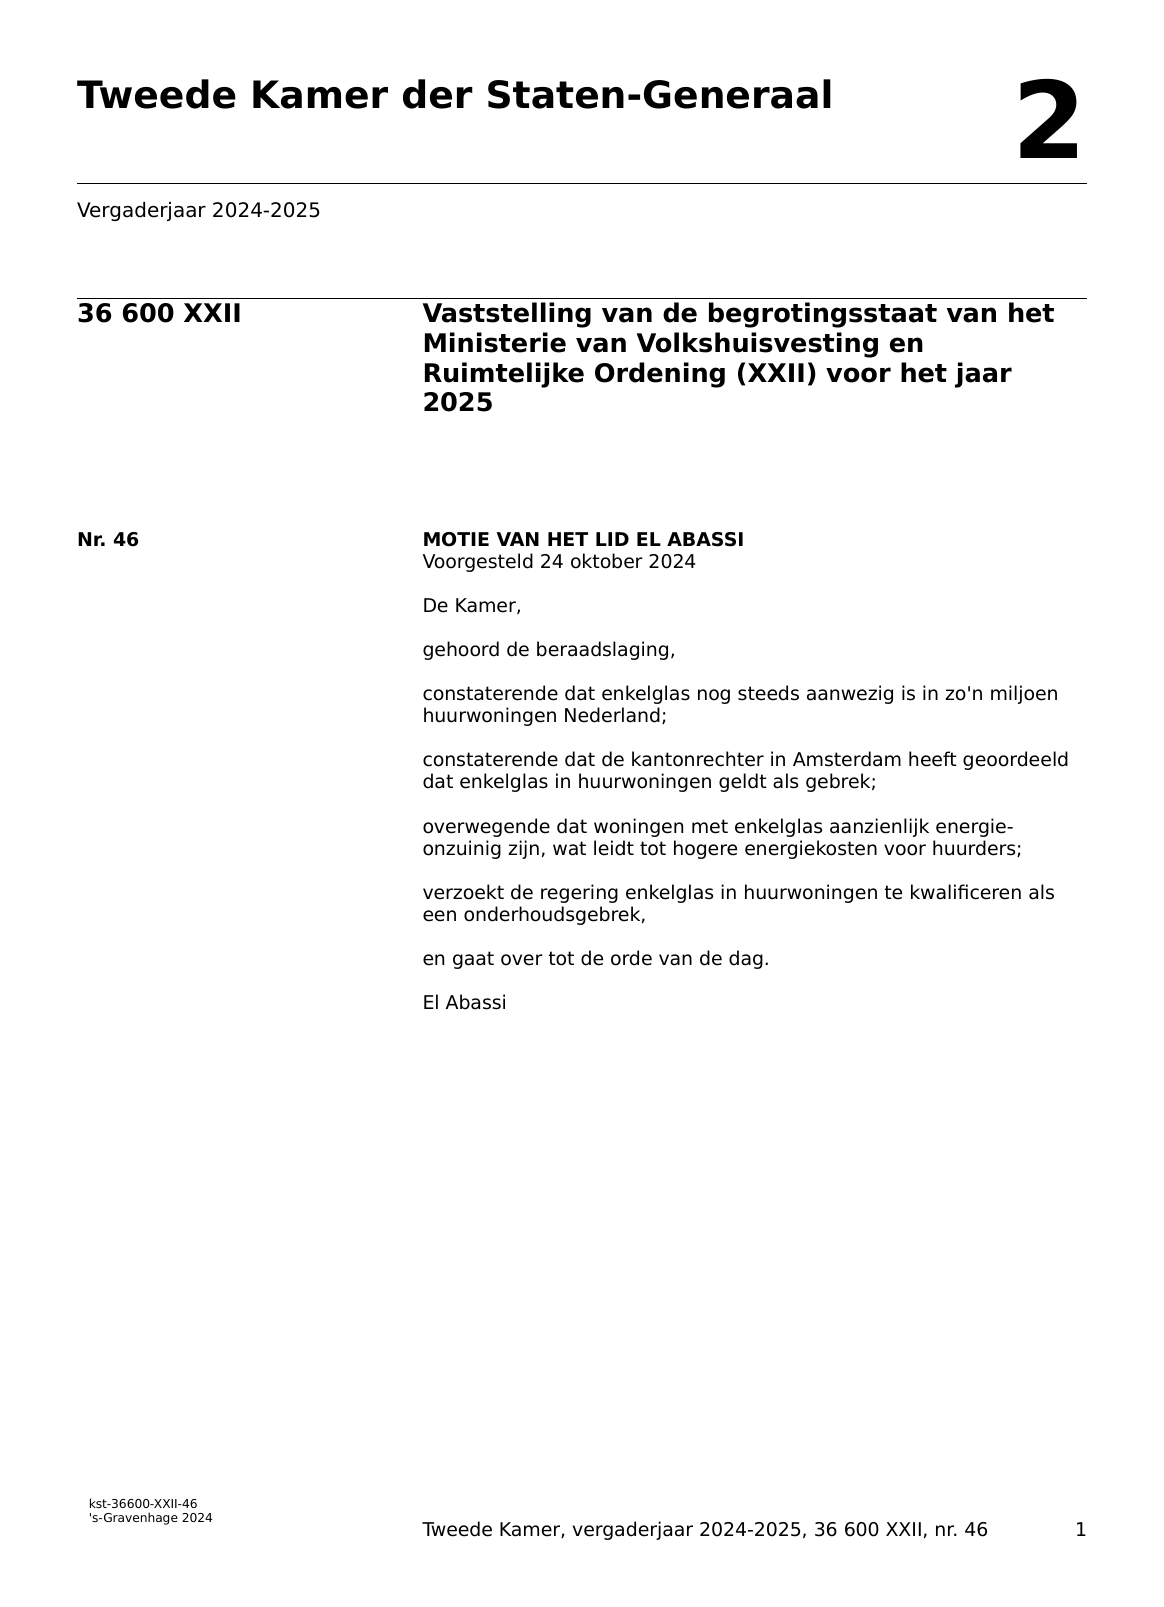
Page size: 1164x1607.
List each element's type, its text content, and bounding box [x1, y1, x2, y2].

table_cell Vergaderjaar 2024-2025 [77, 184, 1087, 298]
text Voorgesteld 24 oktober 2024 [422, 551, 1087, 573]
text verzoekt de regering enkelglas in huurwoningen te kwalificeren als een onderhoudsgebrek, [422, 882, 1087, 926]
text 's-Gravenhage 2024 [88, 1511, 323, 1525]
text overwegende dat woningen met enkelglas aanzienlijk energie-onzuinig zijn, wat leidt tot hogere energiekosten voor huurders; [422, 816, 1087, 859]
subtitle 36 600 XXII Vaststelling van de begrotingsstaat van het Ministerie van Volkshuisvesting en Ruimtelijke Ordening (XXII) voor het jaar 2025 [77, 299, 1087, 418]
table_header Tweede Kamer der Staten-Generaal [77, 59, 886, 183]
text constaterende dat enkelglas nog steeds aanwezig is in zo'n miljoen huurwoningen Nederland; [422, 683, 1087, 727]
text kst-36600-XXII-46 [88, 1497, 323, 1511]
text gehoord de beraadslaging, [422, 639, 1087, 661]
subtitle Nr. 46 MOTIE VAN HET LID EL ABASSI [77, 529, 1087, 551]
text constaterende dat de kantonrechter in Amsterdam heeft geoordeeld dat enkelglas in huurwoningen geldt als gebrek; [422, 749, 1087, 793]
table_header 2 [886, 59, 1087, 183]
text De Kamer, [422, 595, 1087, 617]
text El Abassi [422, 992, 1087, 1014]
text en gaat over tot de orde van de dag. [422, 948, 1087, 970]
